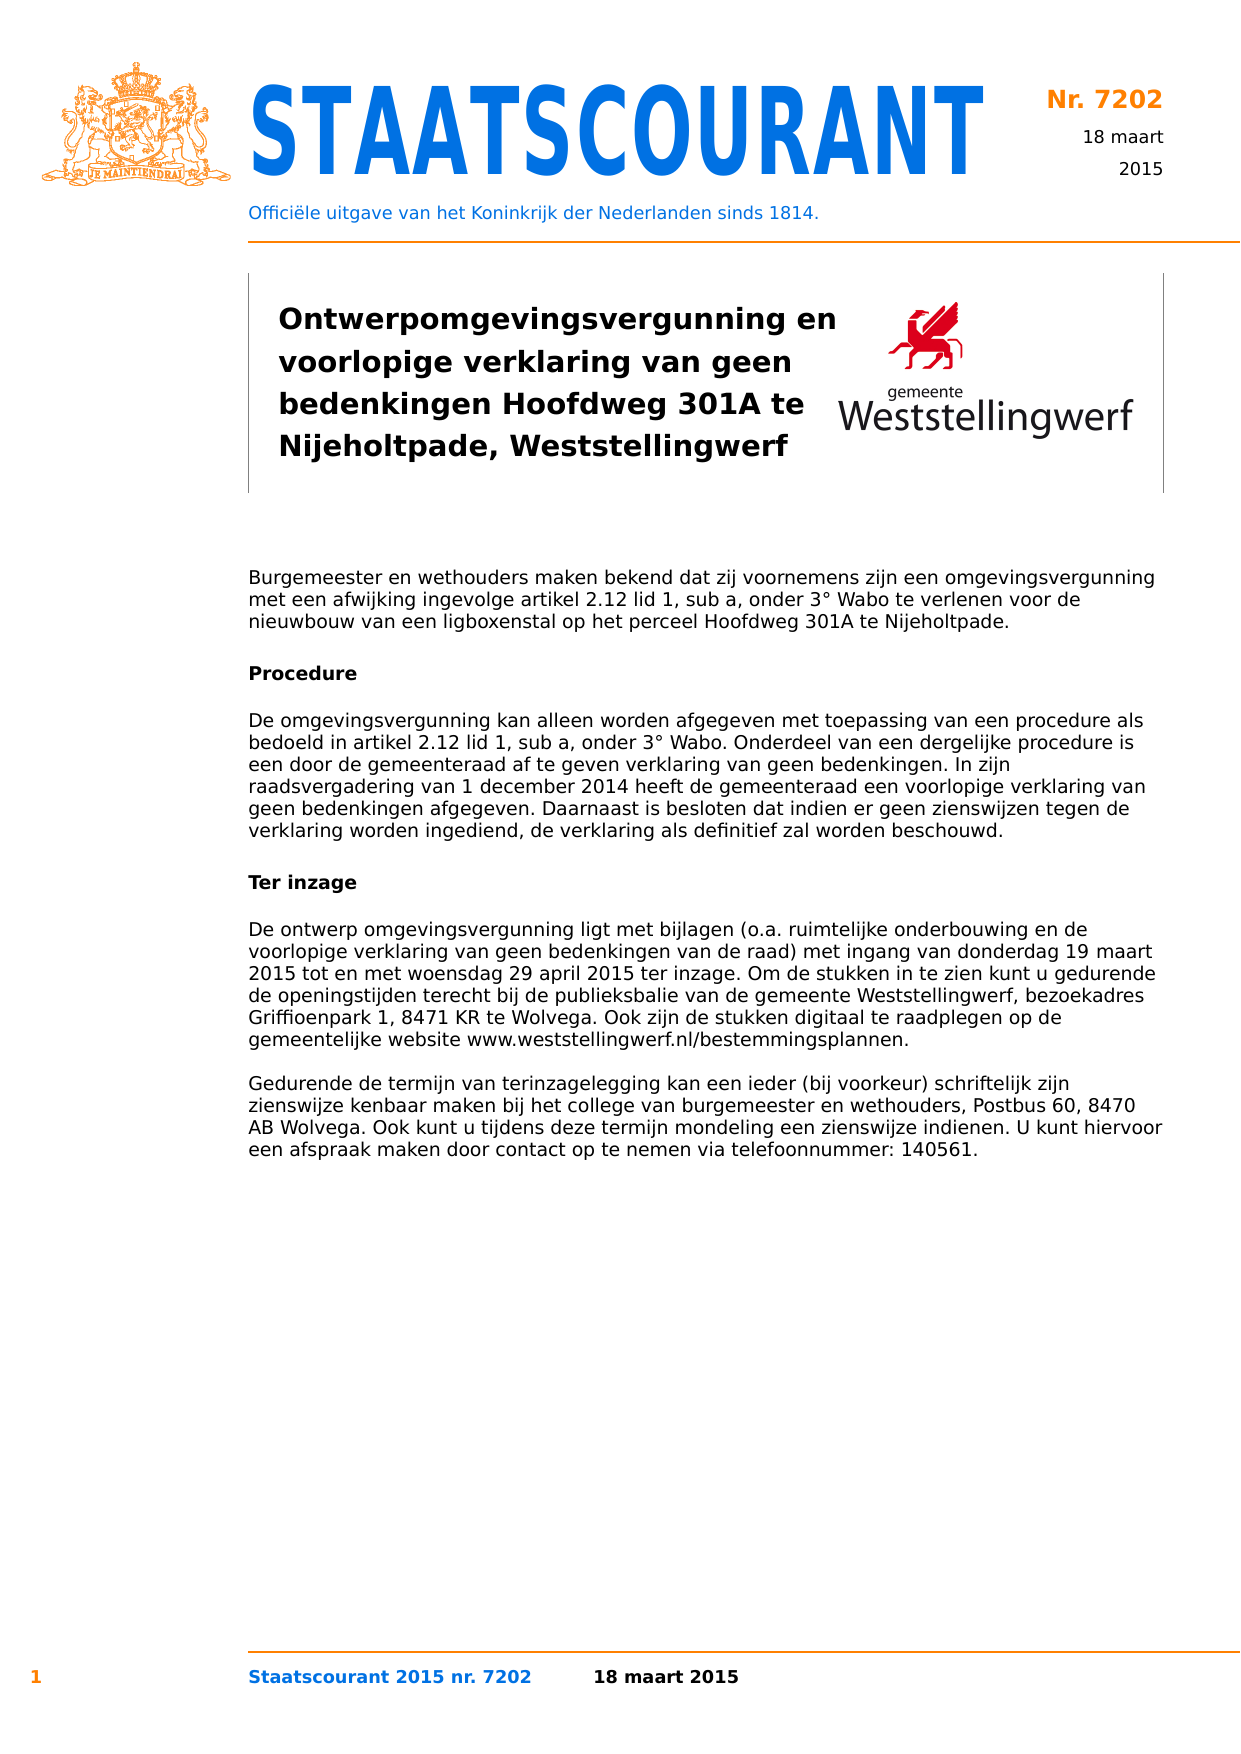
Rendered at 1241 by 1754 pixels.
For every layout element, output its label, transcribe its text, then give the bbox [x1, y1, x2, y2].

table_header [25, 62, 248, 241]
subtitle Ontwerpomgevingsvergunning en voorlopige verklaring van geen bedenkingen Hoofdweg 301A te Nijeholtpade, Weststellingwerf [249, 273, 1163, 493]
subtitle Ter inzage [248, 872, 1163, 894]
subtitle Procedure [248, 663, 1163, 685]
table_cell 2015 [998, 153, 1240, 203]
table_cell 18 maart [998, 121, 1240, 153]
table_cell Officiële uitgave van het Koninkrijk der Nederlanden sinds 1814. [248, 203, 1240, 241]
table_header STAATSCOURANT [248, 62, 998, 203]
table_header Nr. 7202 [998, 62, 1240, 121]
picture [41, 62, 231, 186]
picture [838, 302, 1134, 439]
text Gedurende de termijn van terinzagelegging kan een ieder (bij voorkeur) schriftelijk zijn zienswijze kenbaar maken bij het college van burgemeester en wethouders, Postbus 60, 8470 AB Wolvega. Ook kunt u tijdens deze termijn mondeling een zienswijze indienen. U kunt hiervoor een afspraak maken door contact op te nemen via telefoonnummer: 140561. [248, 1073, 1163, 1161]
text Burgemeester en wethouders maken bekend dat zij voornemens zijn een omgevingsvergunning met een afwijking ingevolge artikel 2.12 lid 1, sub a, onder 3° Wabo te verlenen voor de nieuwbouw van een ligboxenstal op het perceel Hoofdweg 301A te Nijeholtpade. [248, 567, 1163, 633]
text De ontwerp omgevingsvergunning ligt met bijlagen (o.a. ruimtelijke onderbouwing en de voorlopige verklaring van geen bedenkingen van de raad) met ingang van donderdag 19 maart 2015 tot en met woensdag 29 april 2015 ter inzage. Om de stukken in te zien kunt u gedurende de openingstijden terecht bij de publieksbalie van de gemeente Weststellingwerf, bezoekadres Griffioenpark 1, 8471 KR te Wolvega. Ook zijn de stukken digitaal te raadplegen op de gemeentelijke website www.weststellingwerf.nl/bestemmingsplannen. [248, 919, 1163, 1051]
text De omgevingsvergunning kan alleen worden afgegeven met toepassing van een procedure als bedoeld in artikel 2.12 lid 1, sub a, onder 3° Wabo. Onderdeel van een dergelijke procedure is een door de gemeenteraad af te geven verklaring van geen bedenkingen. In zijn raadsvergadering van 1 december 2014 heeft de gemeenteraad een voorlopige verklaring van geen bedenkingen afgegeven. Daarnaast is besloten dat indien er geen zienswijzen tegen de verklaring worden ingediend, de verklaring als definitief zal worden beschouwd. [248, 710, 1163, 842]
